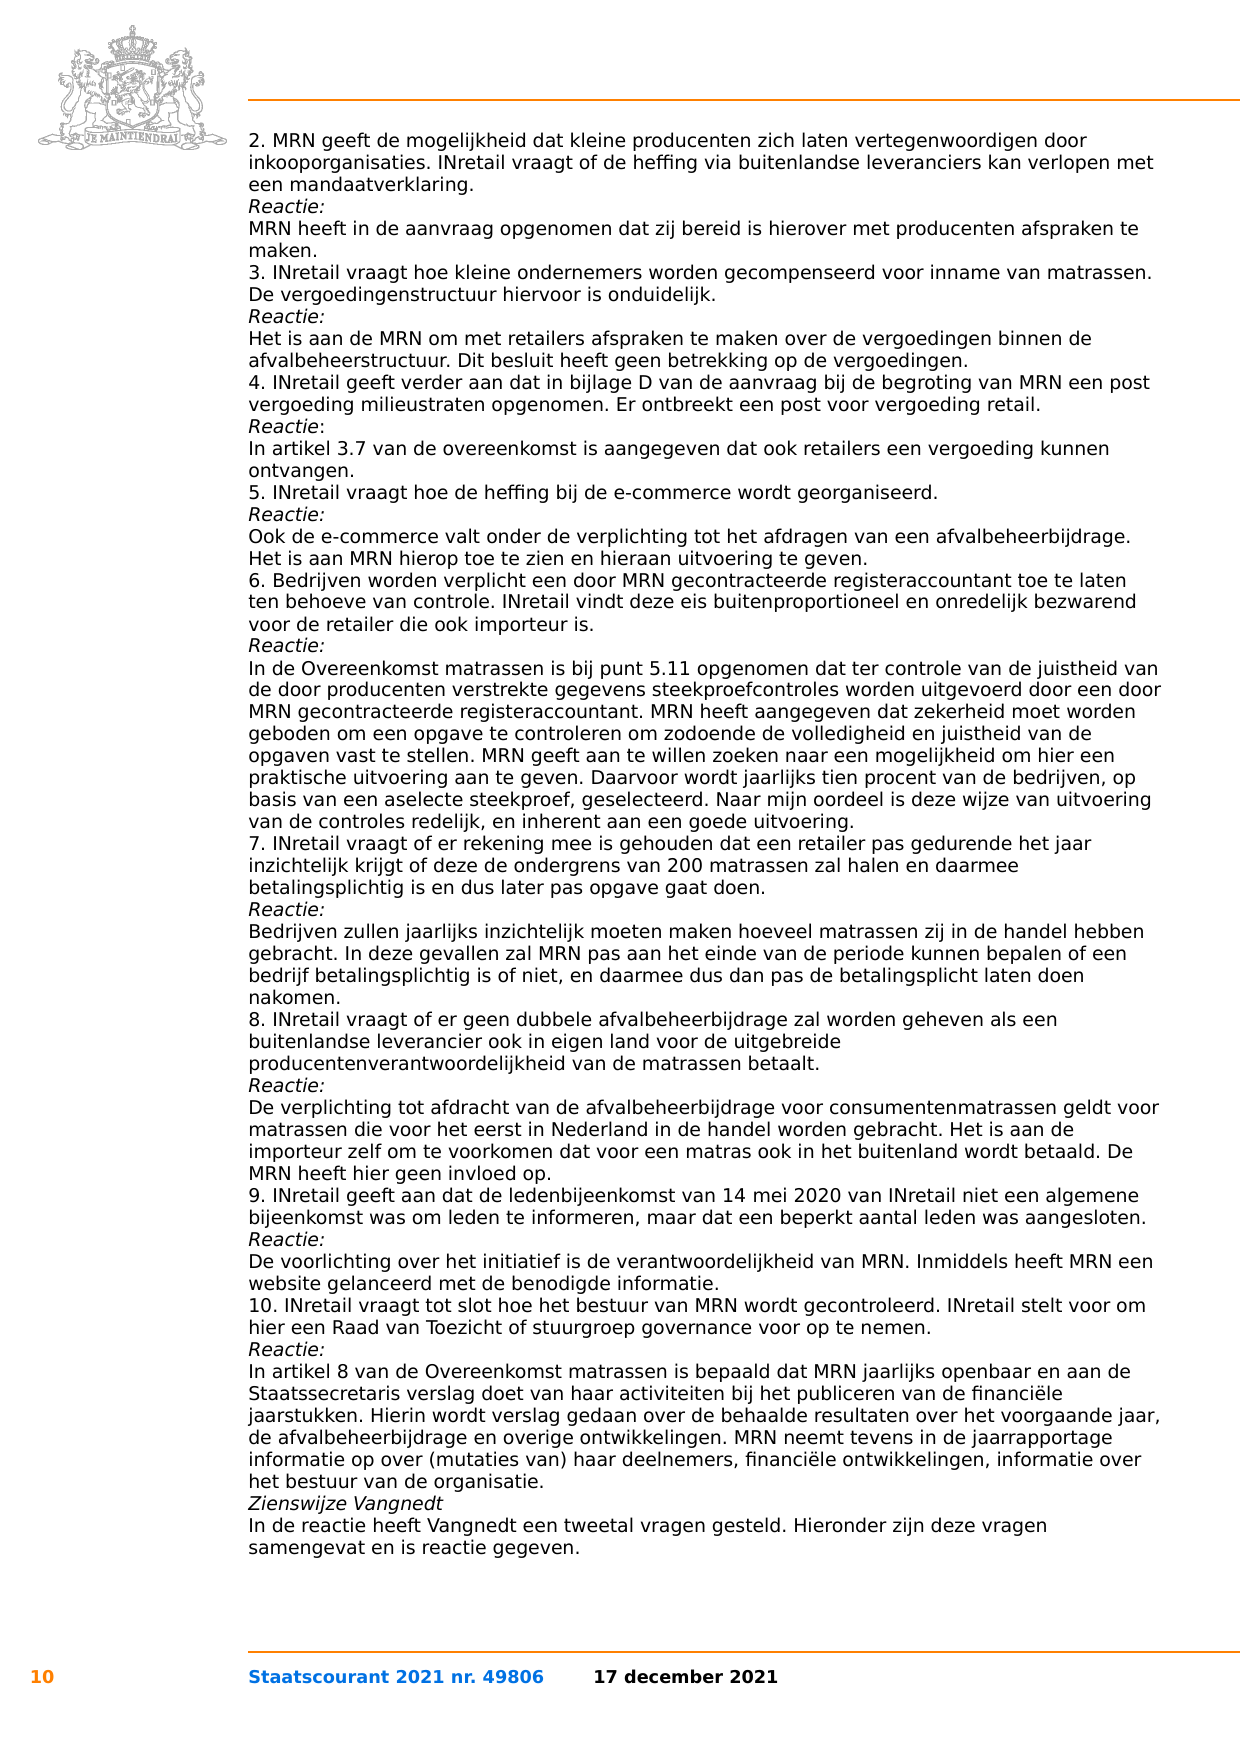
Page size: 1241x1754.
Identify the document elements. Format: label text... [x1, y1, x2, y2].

text Reactie: [248, 1075, 1163, 1097]
text Reactie: [248, 196, 1163, 218]
text Reactie: [248, 635, 1163, 657]
text Reactie: [248, 306, 1163, 328]
text Zienswijze Vangnedt [248, 1493, 1163, 1514]
text In artikel 3.7 van de overeenkomst is aangegeven dat ook retailers een vergoeding kunnen ontvangen. [248, 438, 1163, 482]
text De verplichting tot afdracht van de afvalbeheerbijdrage voor consumentenmatrassen geldt voor matrassen die voor het eerst in Nederland in de handel worden gebracht. Het is aan de importeur zelf om te voorkomen dat voor een matras ook in het buitenland wordt betaald. De MRN heeft hier geen invloed op. [248, 1097, 1163, 1185]
text Bedrijven zullen jaarlijks inzichtelijk moeten maken hoeveel matrassen zij in de handel hebben gebracht. In deze gevallen zal MRN pas aan het einde van de periode kunnen bepalen of een bedrijf betalingsplichtig is of niet, en daarmee dus dan pas de betalingsplicht laten doen nakomen. [248, 921, 1163, 1009]
text 9. INretail geeft aan dat de ledenbijeenkomst van 14 mei 2020 van INretail niet een algemene bijeenkomst was om leden te informeren, maar dat een beperkt aantal leden was aangesloten. [248, 1185, 1163, 1229]
text Het is aan de MRN om met retailers afspraken te maken over de vergoedingen binnen de afvalbeheerstructuur. Dit besluit heeft geen betrekking op de vergoedingen. [248, 328, 1163, 372]
text Reactie: [248, 416, 1163, 438]
text 6. Bedrijven worden verplicht een door MRN gecontracteerde registeraccountant toe te laten ten behoeve van controle. INretail vindt deze eis buitenproportioneel en onredelijk bezwarend voor de retailer die ook importeur is. [248, 569, 1163, 635]
text Reactie: [248, 1339, 1163, 1361]
text 7. INretail vraagt of er rekening mee is gehouden dat een retailer pas gedurende het jaar inzichtelijk krijgt of deze de ondergrens van 200 matrassen zal halen en daarmee betalingsplichtig is en dus later pas opgave gaat doen. [248, 833, 1163, 899]
text Reactie: [248, 1229, 1163, 1251]
picture [38, 25, 227, 150]
text De voorlichting over het initiatief is de verantwoordelijkheid van MRN. Inmiddels heeft MRN een website gelanceerd met de benodigde informatie. [248, 1251, 1163, 1295]
text MRN heeft in de aanvraag opgenomen dat zij bereid is hierover met producenten afspraken te maken. [248, 218, 1163, 262]
text Reactie: [248, 899, 1163, 921]
text 4. INretail geeft verder aan dat in bijlage D van de aanvraag bij de begroting van MRN een post vergoeding milieustraten opgenomen. Er ontbreekt een post voor vergoeding retail. [248, 372, 1163, 416]
text 5. INretail vraagt hoe de heffing bij de e-commerce wordt georganiseerd. [248, 482, 1163, 503]
text 10. INretail vraagt tot slot hoe het bestuur van MRN wordt gecontroleerd. INretail stelt voor om hier een Raad van Toezicht of stuurgroep governance voor op te nemen. [248, 1295, 1163, 1339]
text 3. INretail vraagt hoe kleine ondernemers worden gecompenseerd voor inname van matrassen. De vergoedingenstructuur hiervoor is onduidelijk. [248, 262, 1163, 306]
text Reactie: [248, 503, 1163, 526]
text In de Overeenkomst matrassen is bij punt 5.11 opgenomen dat ter controle van de juistheid van de door producenten verstrekte gegevens steekproefcontroles worden uitgevoerd door een door MRN gecontracteerde registeraccountant. MRN heeft aangegeven dat zekerheid moet worden geboden om een opgave te controleren om zodoende de volledigheid en juistheid van de opgaven vast te stellen. MRN geeft aan te willen zoeken naar een mogelijkheid om hier een praktische uitvoering aan te geven. Daarvoor wordt jaarlijks tien procent van de bedrijven, op basis van een aselecte steekproef, geselecteerd. Naar mijn oordeel is deze wijze van uitvoering van de controles redelijk, en inherent aan een goede uitvoering. [248, 657, 1163, 833]
text 8. INretail vraagt of er geen dubbele afvalbeheerbijdrage zal worden geheven als een buitenlandse leverancier ook in eigen land voor de uitgebreide producentenverantwoordelijkheid van de matrassen betaalt. [248, 1009, 1163, 1075]
text In de reactie heeft Vangnedt een tweetal vragen gesteld. Hieronder zijn deze vragen samengevat en is reactie gegeven. [248, 1514, 1163, 1558]
text In artikel 8 van de Overeenkomst matrassen is bepaald dat MRN jaarlijks openbaar en aan de Staatssecretaris verslag doet van haar activiteiten bij het publiceren van de financiële jaarstukken. Hierin wordt verslag gedaan over de behaalde resultaten over het voorgaande jaar, de afvalbeheerbijdrage en overige ontwikkelingen. MRN neemt tevens in de jaarrapportage informatie op over (mutaties van) haar deelnemers, financiële ontwikkelingen, informatie over het bestuur van de organisatie. [248, 1361, 1163, 1493]
text Ook de e-commerce valt onder de verplichting tot het afdragen van een afvalbeheerbijdrage. Het is aan MRN hierop toe te zien en hieraan uitvoering te geven. [248, 526, 1163, 569]
text 2. MRN geeft de mogelijkheid dat kleine producenten zich laten vertegenwoordigen door inkooporganisaties. INretail vraagt of de heffing via buitenlandse leveranciers kan verlopen met een mandaatverklaring. [248, 130, 1163, 196]
